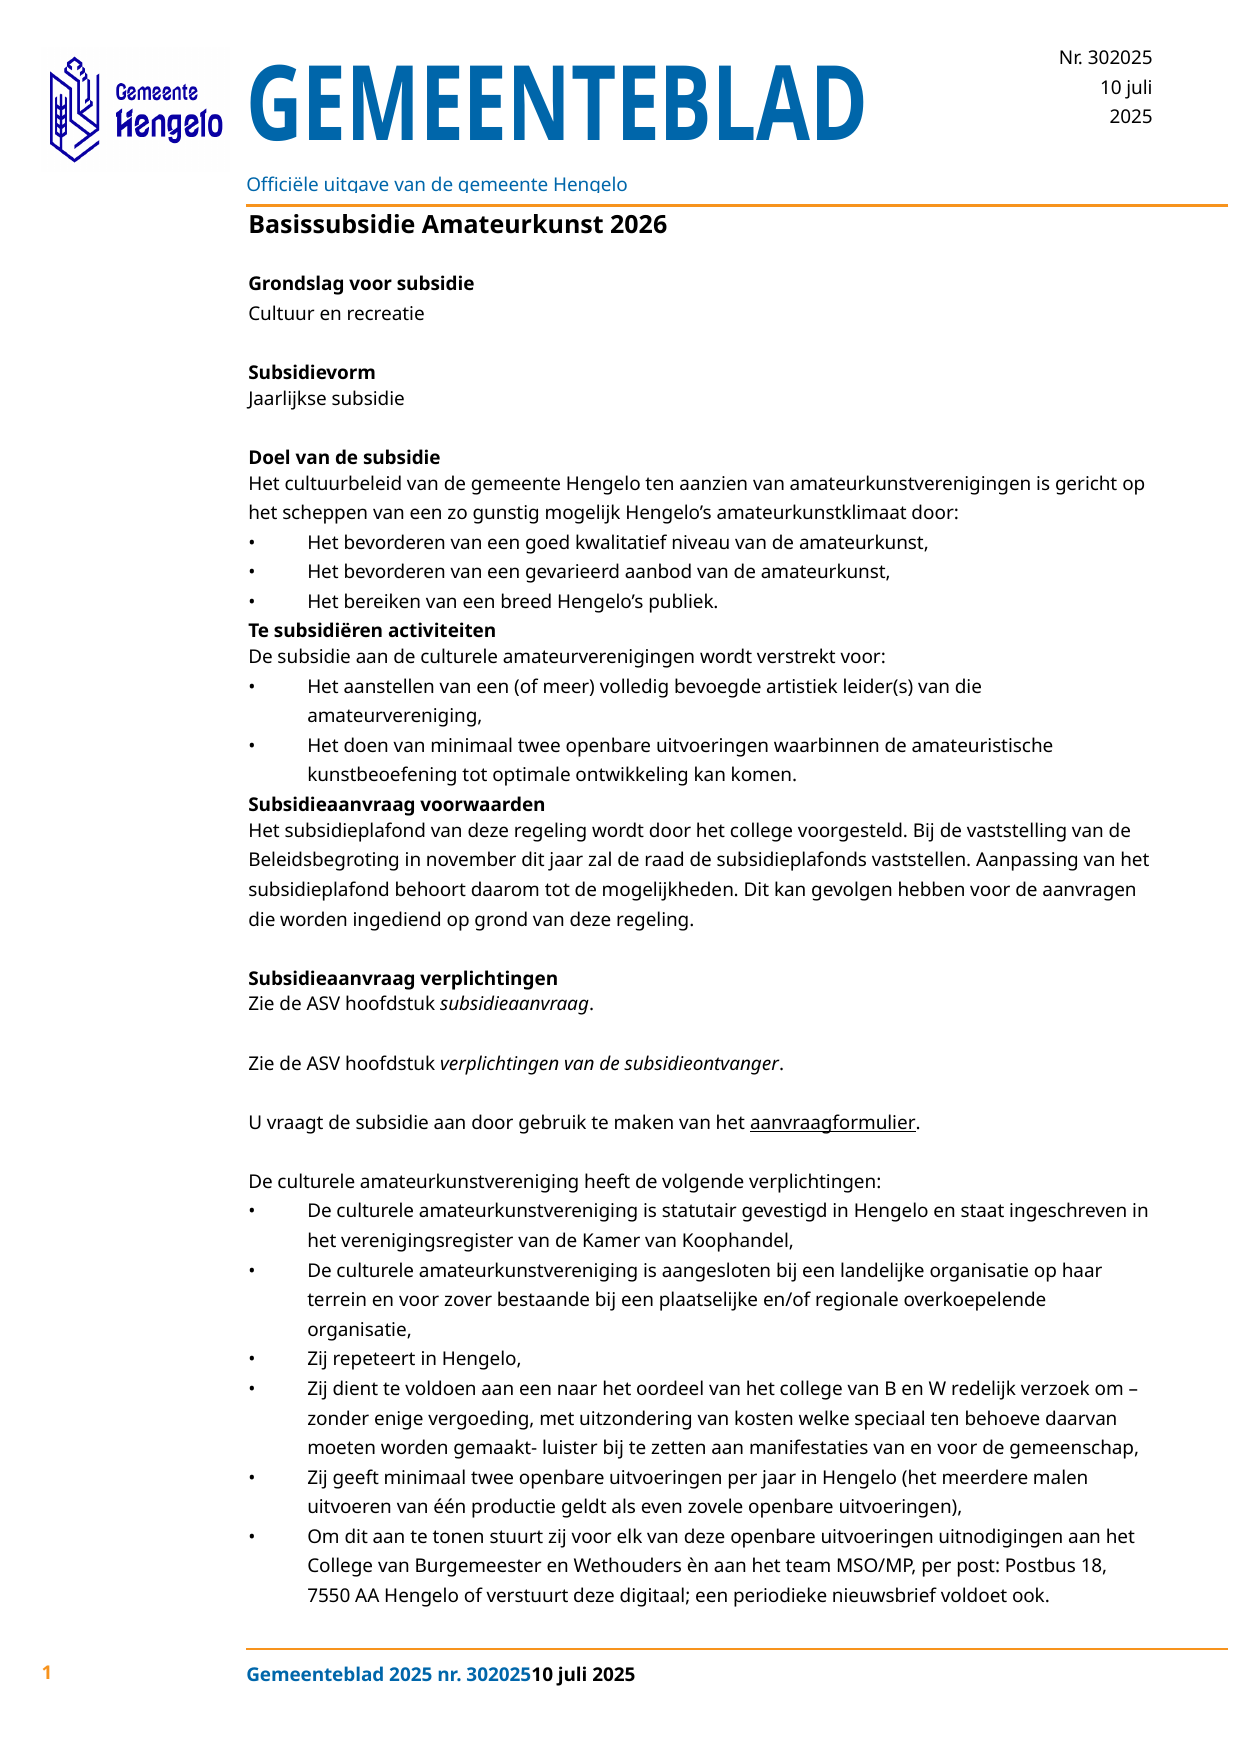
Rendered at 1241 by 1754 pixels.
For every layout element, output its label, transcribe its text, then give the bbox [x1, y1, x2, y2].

text Grondslag voor subsidie [248, 270, 1152, 296]
text Jaarlijkse subsidie [248, 385, 1152, 411]
text Het cultuurbeleid van de gemeente Hengelo ten aanzien van amateurkunstverenigingen is gericht op het scheppen van een zo gunstig mogelijk Hengelo’s amateurkunstklimaat door: [248, 470, 1152, 525]
text De culturele amateurkunstvereniging heeft de volgende verplichtingen: [248, 1168, 1152, 1194]
text U vraagt de subsidie aan door gebruik te maken van het aanvraagformulier. [248, 1109, 1152, 1135]
text Doel van de subsidie [248, 444, 1152, 470]
list Het aanstellen van een (of meer) volledig bevoegde artistiek leider(s) van die amateurvereniging, [248, 673, 1152, 728]
list Zij dient te voldoen aan een naar het oordeel van het college van B en W redelijk verzoek om –zonder enige vergoeding, met uitzondering van kosten welke speciaal ten behoeve daarvan moeten worden gemaakt- luister bij te zetten aan manifestaties van en voor de gemeenschap, [248, 1375, 1152, 1460]
text Subsidievorm [248, 359, 1152, 385]
text Cultuur en recreatie [248, 300, 1152, 326]
text De subsidie aan de culturele amateurverenigingen wordt verstrekt voor: [248, 643, 1152, 669]
list Het bevorderen van een goed kwalitatief niveau van de amateurkunst, [248, 529, 1152, 554]
list De culturele amateurkunstvereniging is aangesloten bij een landelijke organisatie op haar terrein en voor zover bestaande bij een plaatselijke en/of regionale overkoepelende organisatie, [248, 1257, 1152, 1342]
list Het bevorderen van een gevarieerd aanbod van de amateurkunst, [248, 558, 1152, 584]
text Het subsidieplafond van deze regeling wordt door het college voorgesteld. Bij de vaststelling van de Beleidsbegroting in november dit jaar zal de raad de subsidieplafonds vaststellen. Aanpassing van het subsidieplafond behoort daarom tot de mogelijkheden. Dit kan gevolgen hebben voor de aanvragen die worden ingediend op grond van deze regeling. [248, 817, 1152, 931]
list Zij repeteert in Hengelo, [248, 1346, 1152, 1371]
picture [41, 47, 231, 172]
text Te subsidiëren activiteiten [248, 618, 1152, 643]
text Subsidieaanvraag voorwaarden [248, 791, 1152, 817]
list De culturele amateurkunstvereniging is statutair gevestigd in Hengelo en staat ingeschreven in het verenigingsregister van de Kamer van Koophandel, [248, 1198, 1152, 1253]
list Het doen van minimaal twee openbare uitvoeringen waarbinnen de amateuristische kunstbeoefening tot optimale ontwikkeling kan komen. [248, 732, 1152, 787]
text Zie de ASV hoofdstuk subsidieaanvraag. [248, 991, 1152, 1016]
list Het bereiken van een breed Hengelo’s publiek. [248, 588, 1152, 614]
text Basissubsidie Amateurkunst 2026 [248, 207, 1152, 241]
list Zij geeft minimaal twee openbare uitvoeringen per jaar in Hengelo (het meerdere malen uitvoeren van één productie geldt als even zovele openbare uitvoeringen), [248, 1464, 1152, 1519]
list Om dit aan te tonen stuurt zij voor elk van deze openbare uitvoeringen uitnodigingen aan het College van Burgemeester en Wethouders èn aan het team MSO/MP, per post: Postbus 18, 7550 AA Hengelo of verstuurt deze digitaal; een periodieke nieuwsbrief voldoet ook. [248, 1523, 1152, 1608]
text Subsidieaanvraag verplichtingen [248, 965, 1152, 991]
text Zie de ASV hoofdstuk verplichtingen van de subsidieontvanger. [248, 1050, 1152, 1076]
